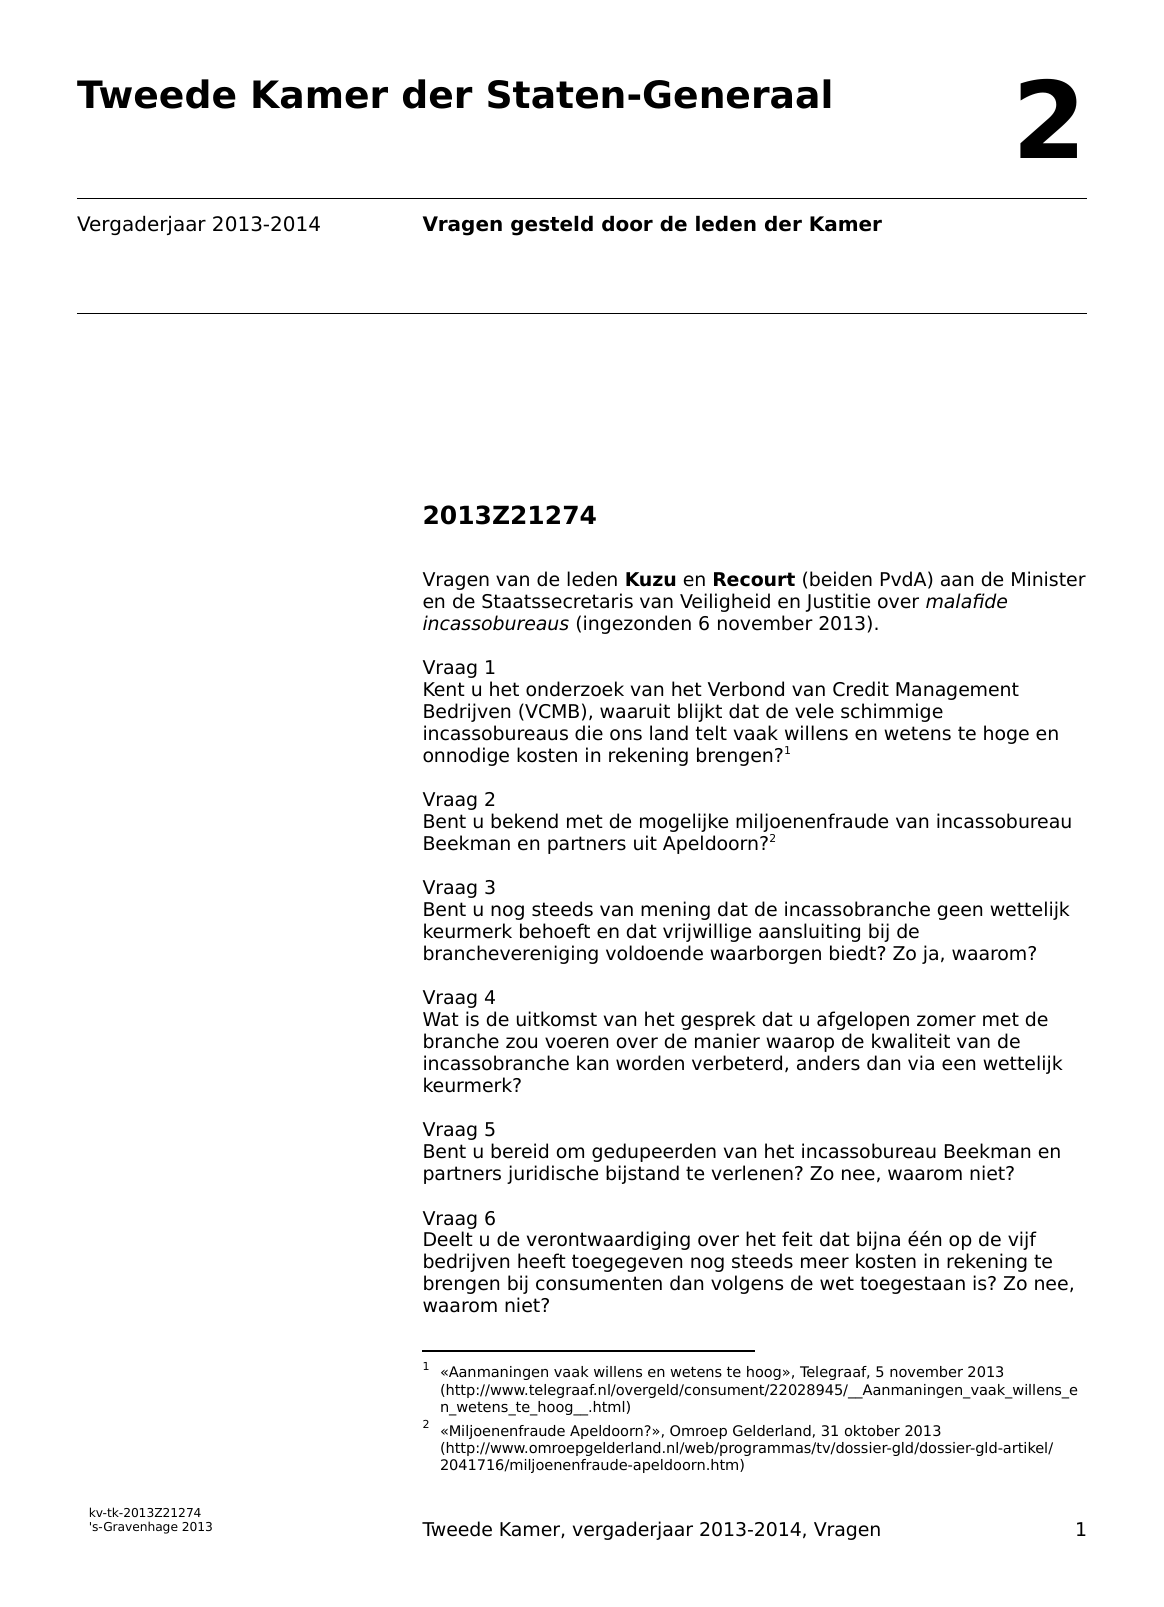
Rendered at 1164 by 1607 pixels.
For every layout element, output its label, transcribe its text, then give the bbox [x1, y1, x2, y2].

table_cell Vragen gesteld door de leden der Kamer [422, 199, 1087, 313]
text Vraag 2 [422, 789, 1087, 811]
table_cell Vergaderjaar 2013-2014 [77, 199, 422, 313]
text Bent u nog steeds van mening dat de incassobranche geen wettelijk keurmerk behoeft en dat vrijwillige aansluiting bij de branchevereniging voldoende waarborgen biedt? Zo ja, waarom? [422, 899, 1087, 965]
text Deelt u de verontwaardiging over het feit dat bijna één op de vijf bedrijven heeft toegegeven nog steeds meer kosten in rekening te brengen bij consumenten dan volgens de wet toegestaan is? Zo nee, waarom niet? [422, 1229, 1087, 1317]
text Vraag 5 [422, 1119, 1087, 1141]
text Vragen van de leden Kuzu en Recourt (beiden PvdA) aan de Minister en de Staatssecretaris van Veiligheid en Justitie over malafide incassobureaus (ingezonden 6 november 2013). [422, 569, 1087, 635]
text «Miljoenenfraude Apeldoorn?», Omroep Gelderland, 31 oktober 2013 (http://www.omroepgelderland.nl/web/programmas/tv/dossier-gld/dossier-gld-artikel/2041716/miljoenenfraude-apeldoorn.htm) [422, 1418, 1087, 1474]
text Vraag 4 [422, 987, 1087, 1009]
text Vraag 1 [422, 657, 1087, 679]
text Bent u bereid om gedupeerden van het incassobureau Beekman en partners juridische bijstand te verlenen? Zo nee, waarom niet? [422, 1141, 1087, 1185]
table_header 2 [886, 59, 1087, 198]
text kv-tk-2013Z21274 [88, 1506, 323, 1520]
text Vraag 3 [422, 877, 1087, 899]
text Kent u het onderzoek van het Verbond van Credit Management Bedrijven (VCMB), waaruit blijkt dat de vele schimmige incassobureaus die ons land telt vaak willens en wetens te hoge en onnodige kosten in rekening brengen? [422, 679, 1087, 767]
text 's-Gravenhage 2013 [88, 1520, 323, 1534]
text Wat is de uitkomst van het gesprek dat u afgelopen zomer met de branche zou voeren over de manier waarop de kwaliteit van de incassobranche kan worden verbeterd, anders dan via een wettelijk keurmerk? [422, 1009, 1087, 1097]
text Bent u bekend met de mogelijke miljoenenfraude van incassobureau Beekman en partners uit Apeldoorn? [422, 811, 1087, 855]
text «Aanmaningen vaak willens en wetens te hoog», Telegraaf, 5 november 2013 (http://www.telegraaf.nl/overgeld/consument/22028945/__Aanmaningen_vaak_willens_en_wetens_te_hoog__.html) [422, 1360, 1087, 1416]
table_header Tweede Kamer der Staten-Generaal [77, 59, 886, 198]
text 2013Z21274 [422, 501, 1087, 531]
text Vraag 6 [422, 1207, 1087, 1229]
